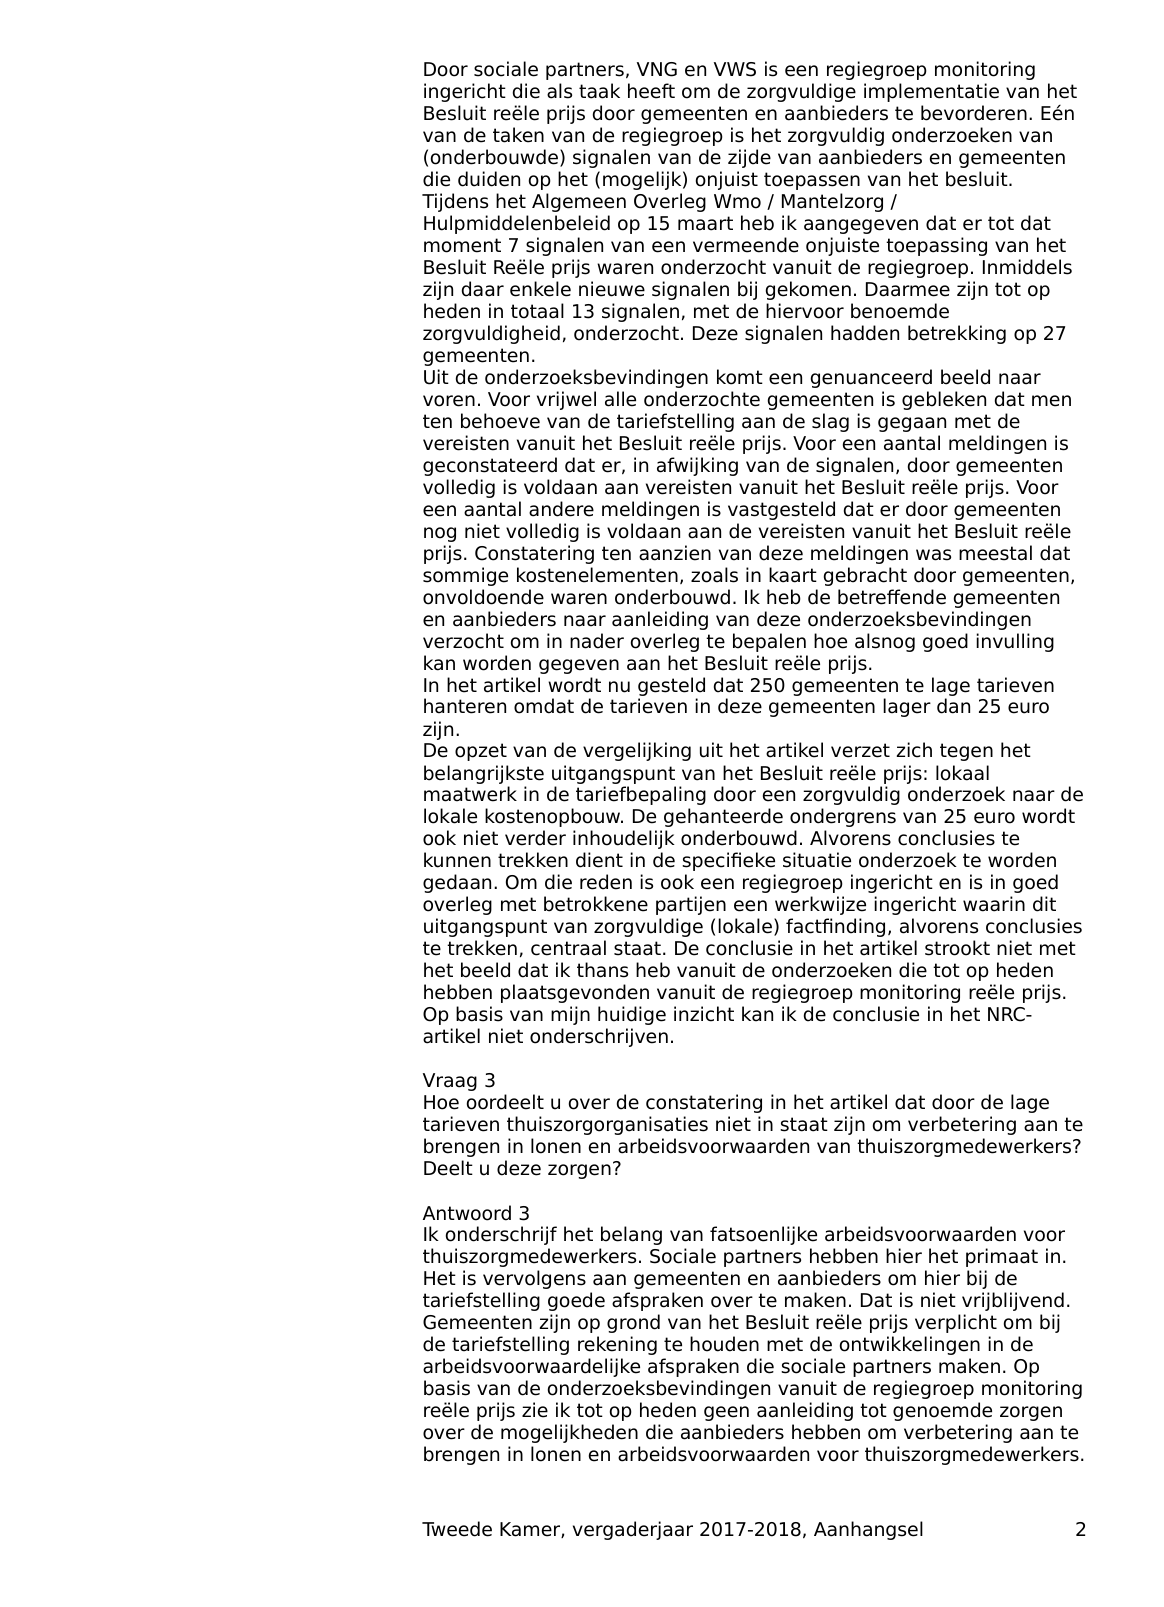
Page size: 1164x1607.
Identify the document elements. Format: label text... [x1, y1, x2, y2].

text De opzet van de vergelijking uit het artikel verzet zich tegen het belangrijkste uitgangspunt van het Besluit reële prijs: lokaal maatwerk in de tariefbepaling door een zorgvuldig onderzoek naar de lokale kostenopbouw. De gehanteerde ondergrens van 25 euro wordt ook niet verder inhoudelijk onderbouwd. Alvorens conclusies te kunnen trekken dient in de specifieke situatie onderzoek te worden gedaan. Om die reden is ook een regiegroep ingericht en is in goed overleg met betrokkene partijen een werkwijze ingericht waarin dit uitgangspunt van zorgvuldige (lokale) factfinding, alvorens conclusies te trekken, centraal staat. De conclusie in het artikel strookt niet met het beeld dat ik thans heb vanuit de onderzoeken die tot op heden hebben plaatsgevonden vanuit de regiegroep monitoring reële prijs. Op basis van mijn huidige inzicht kan ik de conclusie in het NRC-artikel niet onderschrijven. [422, 740, 1087, 1048]
text Hoe oordeelt u over de constatering in het artikel dat door de lage tarieven thuiszorgorganisaties niet in staat zijn om verbetering aan te brengen in lonen en arbeidsvoorwaarden van thuiszorgmedewerkers? Deelt u deze zorgen? [422, 1092, 1087, 1180]
text Vraag 3 [422, 1070, 1087, 1092]
text Uit de onderzoeksbevindingen komt een genuanceerd beeld naar voren. Voor vrijwel alle onderzochte gemeenten is gebleken dat men ten behoeve van de tariefstelling aan de slag is gegaan met de vereisten vanuit het Besluit reële prijs. Voor een aantal meldingen is geconstateerd dat er, in afwijking van de signalen, door gemeenten volledig is voldaan aan vereisten vanuit het Besluit reële prijs. Voor een aantal andere meldingen is vastgesteld dat er door gemeenten nog niet volledig is voldaan aan de vereisten vanuit het Besluit reële prijs. Constatering ten aanzien van deze meldingen was meestal dat sommige kostenelementen, zoals in kaart gebracht door gemeenten, onvoldoende waren onderbouwd. Ik heb de betreffende gemeenten en aanbieders naar aanleiding van deze onderzoeksbevindingen verzocht om in nader overleg te bepalen hoe alsnog goed invulling kan worden gegeven aan het Besluit reële prijs. [422, 367, 1087, 674]
text In het artikel wordt nu gesteld dat 250 gemeenten te lage tarieven hanteren omdat de tarieven in deze gemeenten lager dan 25 euro zijn. [422, 674, 1087, 740]
text Antwoord 3 [422, 1202, 1087, 1224]
text Ik onderschrijf het belang van fatsoenlijke arbeidsvoorwaarden voor thuiszorgmedewerkers. Sociale partners hebben hier het primaat in. Het is vervolgens aan gemeenten en aanbieders om hier bij de tariefstelling goede afspraken over te maken. Dat is niet vrijblijvend. Gemeenten zijn op grond van het Besluit reële prijs verplicht om bij de tariefstelling rekening te houden met de ontwikkelingen in de arbeidsvoorwaardelijke afspraken die sociale partners maken. Op basis van de onderzoeksbevindingen vanuit de regiegroep monitoring reële prijs zie ik tot op heden geen aanleiding tot genoemde zorgen over de mogelijkheden die aanbieders hebben om verbetering aan te brengen in lonen en arbeidsvoorwaarden voor thuiszorgmedewerkers. [422, 1224, 1087, 1466]
text Door sociale partners, VNG en VWS is een regiegroep monitoring ingericht die als taak heeft om de zorgvuldige implementatie van het Besluit reële prijs door gemeenten en aanbieders te bevorderen. Eén van de taken van de regiegroep is het zorgvuldig onderzoeken van (onderbouwde) signalen van de zijde van aanbieders en gemeenten die duiden op het (mogelijk) onjuist toepassen van het besluit. Tijdens het Algemeen Overleg Wmo / Mantelzorg / Hulpmiddelenbeleid op 15 maart heb ik aangegeven dat er tot dat moment 7 signalen van een vermeende onjuiste toepassing van het Besluit Reële prijs waren onderzocht vanuit de regiegroep. Inmiddels zijn daar enkele nieuwe signalen bij gekomen. Daarmee zijn tot op heden in totaal 13 signalen, met de hiervoor benoemde zorgvuldigheid, onderzocht. Deze signalen hadden betrekking op 27 gemeenten. [422, 59, 1087, 367]
